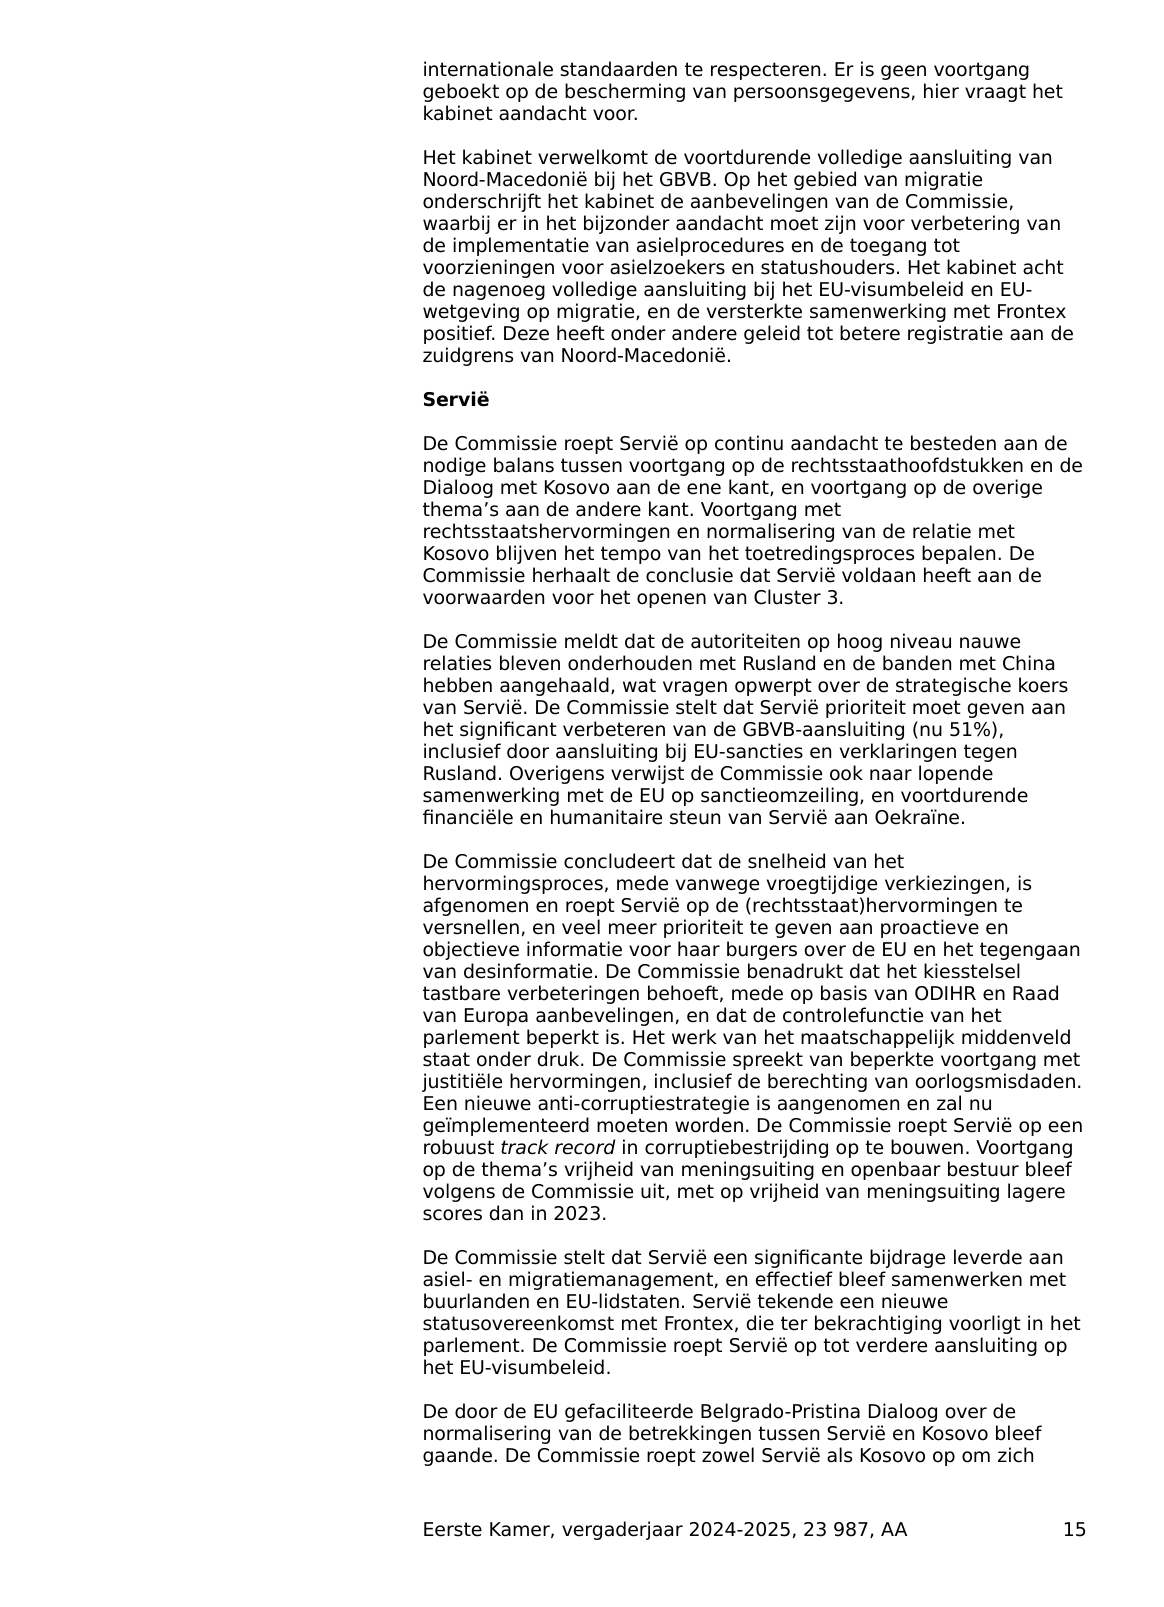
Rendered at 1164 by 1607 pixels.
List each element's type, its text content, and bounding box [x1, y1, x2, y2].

text De Commissie roept Servië op continu aandacht te besteden aan de nodige balans tussen voortgang op de rechtsstaathoofdstukken en de Dialoog met Kosovo aan de ene kant, en voortgang op de overige thema’s aan de andere kant. Voortgang met rechtsstaatshervormingen en normalisering van de relatie met Kosovo blijven het tempo van het toetredingsproces bepalen. De Commissie herhaalt de conclusie dat Servië voldaan heeft aan de voorwaarden voor het openen van Cluster 3. [422, 433, 1087, 609]
text De Commissie meldt dat de autoriteiten op hoog niveau nauwe relaties bleven onderhouden met Rusland en de banden met China hebben aangehaald, wat vragen opwerpt over de strategische koers van Servië. De Commissie stelt dat Servië prioriteit moet geven aan het significant verbeteren van de GBVB-aansluiting (nu 51%), inclusief door aansluiting bij EU-sancties en verklaringen tegen Rusland. Overigens verwijst de Commissie ook naar lopende samenwerking met de EU op sanctieomzeiling, en voortdurende financiële en humanitaire steun van Servië aan Oekraïne. [422, 631, 1087, 829]
text De Commissie concludeert dat de snelheid van het hervormingsproces, mede vanwege vroegtijdige verkiezingen, is afgenomen en roept Servië op de (rechtsstaat)hervormingen te versnellen, en veel meer prioriteit te geven aan proactieve en objectieve informatie voor haar burgers over de EU en het tegengaan van desinformatie. De Commissie benadrukt dat het kiesstelsel tastbare verbeteringen behoeft, mede op basis van ODIHR en Raad van Europa aanbevelingen, en dat de controlefunctie van het parlement beperkt is. Het werk van het maatschappelijk middenveld staat onder druk. De Commissie spreekt van beperkte voortgang met justitiële hervormingen, inclusief de berechting van oorlogsmisdaden. Een nieuwe anti-corruptiestrategie is aangenomen en zal nu geïmplementeerd moeten worden. De Commissie roept Servië op een robuust track record in corruptiebestrijding op te bouwen. Voortgang op de thema’s vrijheid van meningsuiting en openbaar bestuur bleef volgens de Commissie uit, met op vrijheid van meningsuiting lagere scores dan in 2023. [422, 851, 1087, 1225]
text Het kabinet verwelkomt de voortdurende volledige aansluiting van Noord-Macedonië bij het GBVB. Op het gebied van migratie onderschrijft het kabinet de aanbevelingen van de Commissie, waarbij er in het bijzonder aandacht moet zijn voor verbetering van de implementatie van asielprocedures en de toegang tot voorzieningen voor asielzoekers en statushouders. Het kabinet acht de nagenoeg volledige aansluiting bij het EU-visumbeleid en EU-wetgeving op migratie, en de versterkte samenwerking met Frontex positief. Deze heeft onder andere geleid tot betere registratie aan de zuidgrens van Noord-Macedonië. [422, 147, 1087, 367]
text internationale standaarden te respecteren. Er is geen voortgang geboekt op de bescherming van persoonsgegevens, hier vraagt het kabinet aandacht voor. [422, 59, 1087, 125]
text De Commissie stelt dat Servië een significante bijdrage leverde aan asiel- en migratiemanagement, en effectief bleef samenwerken met buurlanden en EU-lidstaten. Servië tekende een nieuwe statusovereenkomst met Frontex, die ter bekrachtiging voorligt in het parlement. De Commissie roept Servië op tot verdere aansluiting op het EU-visumbeleid. [422, 1247, 1087, 1379]
subtitle Servië [422, 389, 1087, 411]
text De door de EU gefaciliteerde Belgrado-Pristina Dialoog over de normalisering van de betrekkingen tussen Servië en Kosovo bleef gaande. De Commissie roept zowel Servië als Kosovo op om zich [422, 1401, 1087, 1467]
